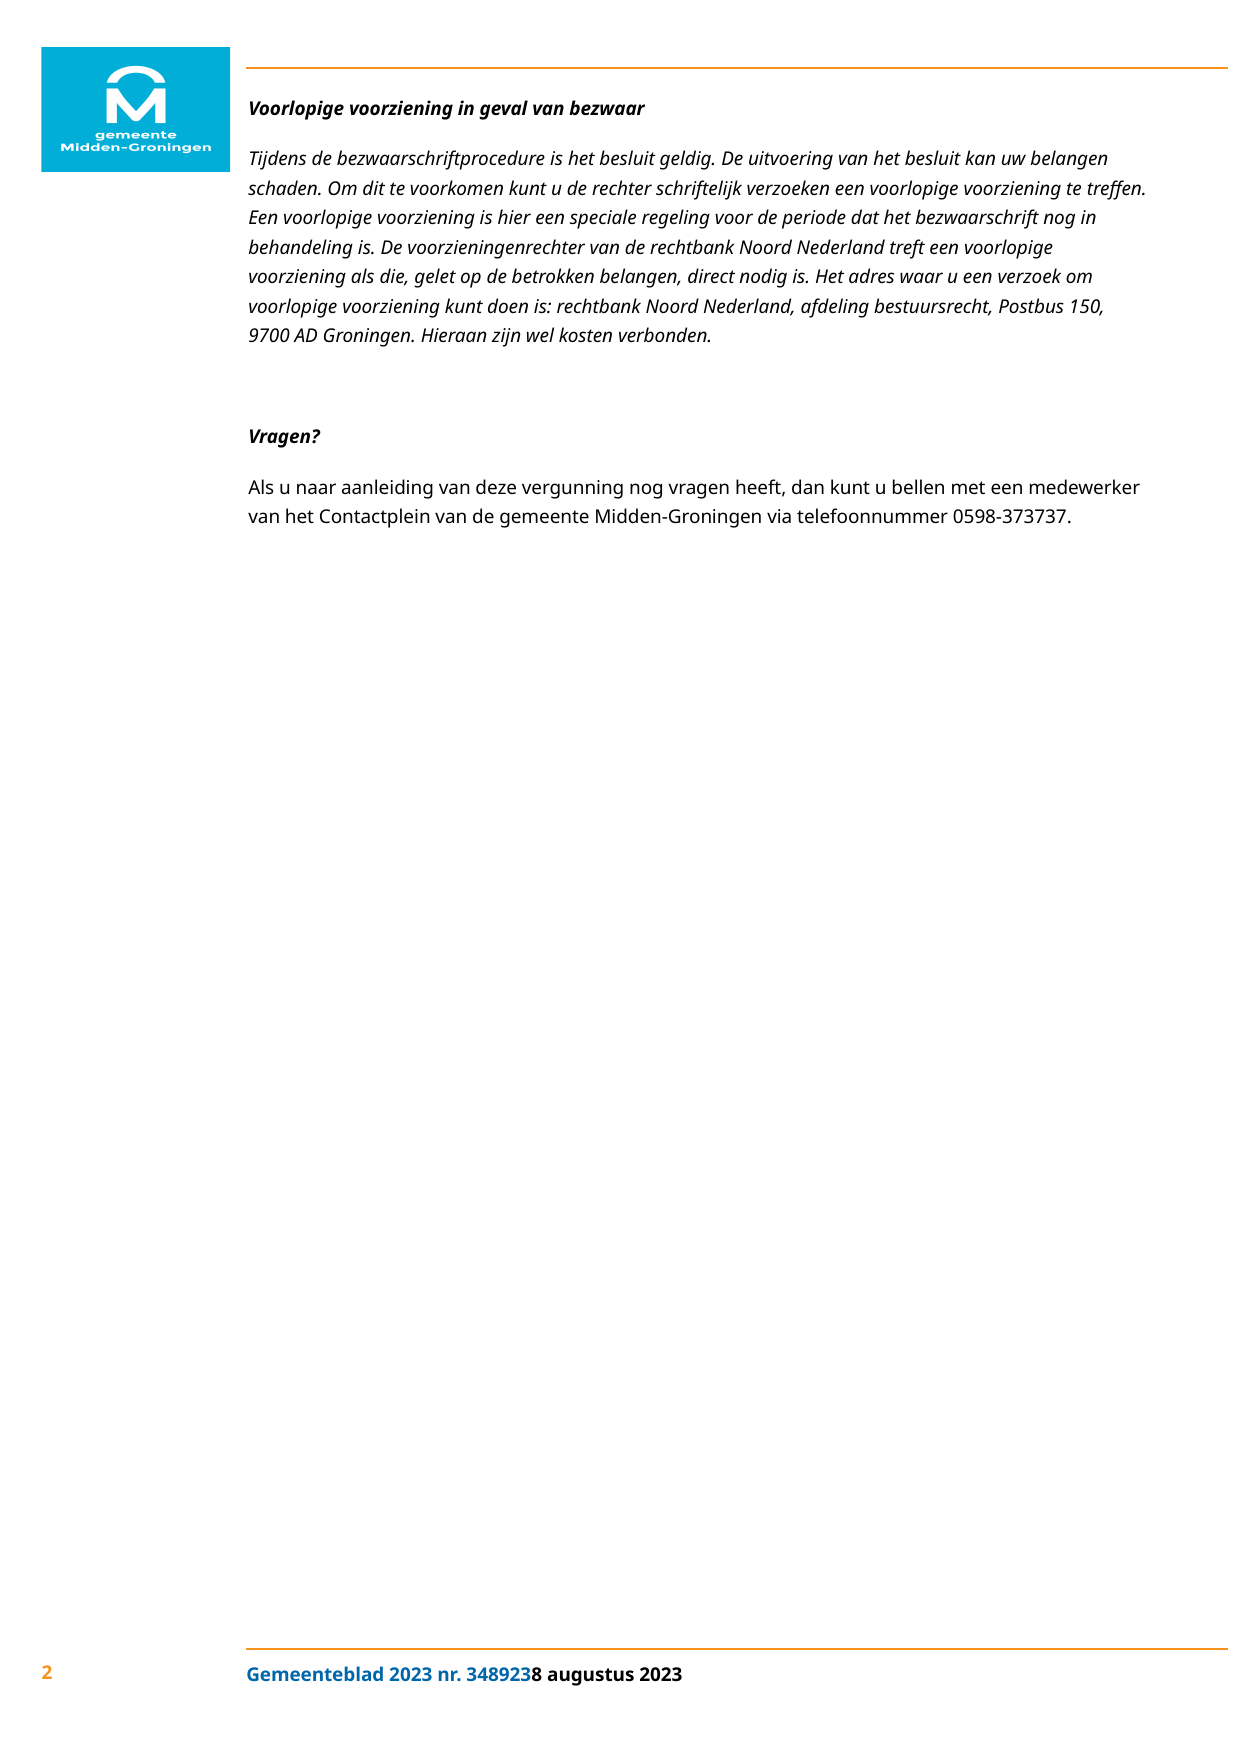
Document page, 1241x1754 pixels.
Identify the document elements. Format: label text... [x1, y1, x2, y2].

text Als u naar aanleiding van deze vergunning nog vragen heeft, dan kunt u bellen met een medewerker van het Contactplein van de gemeente Midden-Groningen via telefoonnummer 0598-373737. [248, 474, 1152, 529]
picture [107, 89, 165, 122]
text Voorlopige voorziening in geval van bezwaar [248, 95, 1152, 121]
picture [108, 66, 164, 82]
picture [184, 146, 190, 153]
text Tijdens de bezwaarschriftprocedure is het besluit geldig. De uitvoering van het besluit kan uw belangen schaden. Om dit te voorkomen kunt u de rechter schriftelijk verzoeken een voorlopige voorziening te treffen. Een voorlopige voorziening is hier een speciale regeling voor de periode dat het bezwaarschrift nog in behandeling is. De voorzieningenrechter van de rechtbank Noord Nederland treft een voorlopige voorziening als die, gelet op de betrokken belangen, direct nodig is. Het adres waar u een verzoek om voorlopige voorziening kunt doen is: rechtbank Noord Nederland, afdeling bestuursrecht, Postbus 150, 9700 AD Groningen. Hieraan zijn wel kosten verbonden. [248, 145, 1152, 348]
text Vragen? [248, 423, 1152, 449]
